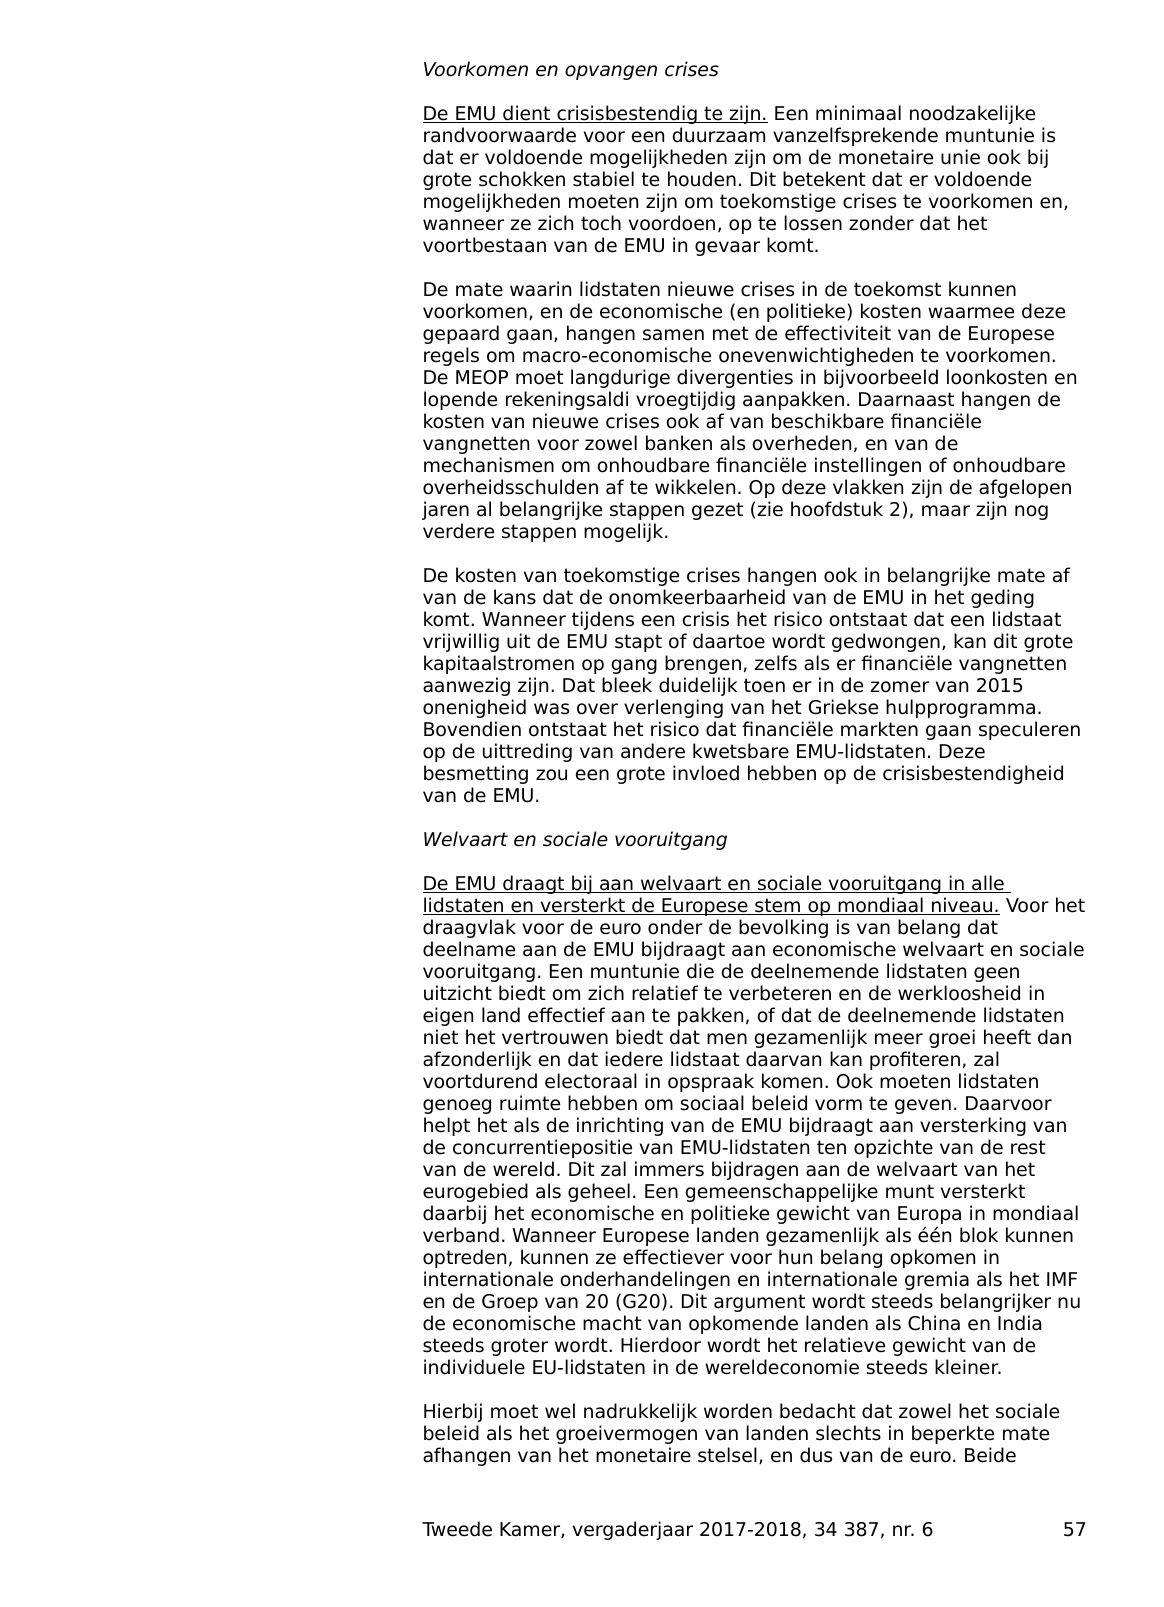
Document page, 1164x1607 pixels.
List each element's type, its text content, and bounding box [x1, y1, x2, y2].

text De mate waarin lidstaten nieuwe crises in de toekomst kunnen voorkomen, en de economische (en politieke) kosten waarmee deze gepaard gaan, hangen samen met de effectiviteit van de Europese regels om macro-economische onevenwichtigheden te voorkomen. De MEOP moet langdurige divergenties in bijvoorbeeld loonkosten en lopende rekeningsaldi vroegtijdig aanpakken. Daarnaast hangen de kosten van nieuwe crises ook af van beschikbare financiële vangnetten voor zowel banken als overheden, en van de mechanismen om onhoudbare financiële instellingen of onhoudbare overheidsschulden af te wikkelen. Op deze vlakken zijn de afgelopen jaren al belangrijke stappen gezet (zie hoofdstuk 2), maar zijn nog verdere stappen mogelijk. [422, 279, 1087, 543]
text De EMU dient crisisbestendig te zijn. Een minimaal noodzakelijke randvoorwaarde voor een duurzaam vanzelfsprekende muntunie is dat er voldoende mogelijkheden zijn om de monetaire unie ook bij grote schokken stabiel te houden. Dit betekent dat er voldoende mogelijkheden moeten zijn om toekomstige crises te voorkomen en, wanneer ze zich toch voordoen, op te lossen zonder dat het voortbestaan van de EMU in gevaar komt. [422, 103, 1087, 257]
subtitle Voorkomen en opvangen crises [422, 59, 1087, 81]
text De EMU draagt bij aan welvaart en sociale vooruitgang in alle lidstaten en versterkt de Europese stem op mondiaal niveau. Voor het draagvlak voor de euro onder de bevolking is van belang dat deelname aan de EMU bijdraagt aan economische welvaart en sociale vooruitgang. Een muntunie die de deelnemende lidstaten geen uitzicht biedt om zich relatief te verbeteren en de werkloosheid in eigen land effectief aan te pakken, of dat de deelnemende lidstaten niet het vertrouwen biedt dat men gezamenlijk meer groei heeft dan afzonderlijk en dat iedere lidstaat daarvan kan profiteren, zal voortdurend electoraal in opspraak komen. Ook moeten lidstaten genoeg ruimte hebben om sociaal beleid vorm te geven. Daarvoor helpt het als de inrichting van de EMU bijdraagt aan versterking van de concurrentiepositie van EMU-lidstaten ten opzichte van de rest van de wereld. Dit zal immers bijdragen aan de welvaart van het eurogebied als geheel. Een gemeenschappelijke munt versterkt daarbij het economische en politieke gewicht van Europa in mondiaal verband. Wanneer Europese landen gezamenlijk als één blok kunnen optreden, kunnen ze effectiever voor hun belang opkomen in internationale onderhandelingen en internationale gremia als het IMF en de Groep van 20 (G20). Dit argument wordt steeds belangrijker nu de economische macht van opkomende landen als China en India steeds groter wordt. Hierdoor wordt het relatieve gewicht van de individuele EU-lidstaten in de wereldeconomie steeds kleiner. [422, 873, 1087, 1379]
text De kosten van toekomstige crises hangen ook in belangrijke mate af van de kans dat de onomkeerbaarheid van de EMU in het geding komt. Wanneer tijdens een crisis het risico ontstaat dat een lidstaat vrijwillig uit de EMU stapt of daartoe wordt gedwongen, kan dit grote kapitaalstromen op gang brengen, zelfs als er financiële vangnetten aanwezig zijn. Dat bleek duidelijk toen er in de zomer van 2015 onenigheid was over verlenging van het Griekse hulpprogramma. Bovendien ontstaat het risico dat financiële markten gaan speculeren op de uittreding van andere kwetsbare EMU-lidstaten. Deze besmetting zou een grote invloed hebben op de crisisbestendigheid van de EMU. [422, 565, 1087, 807]
subtitle Welvaart en sociale vooruitgang [422, 829, 1087, 851]
text Hierbij moet wel nadrukkelijk worden bedacht dat zowel het sociale beleid als het groeivermogen van landen slechts in beperkte mate afhangen van het monetaire stelsel, en dus van de euro. Beide [422, 1401, 1087, 1467]
